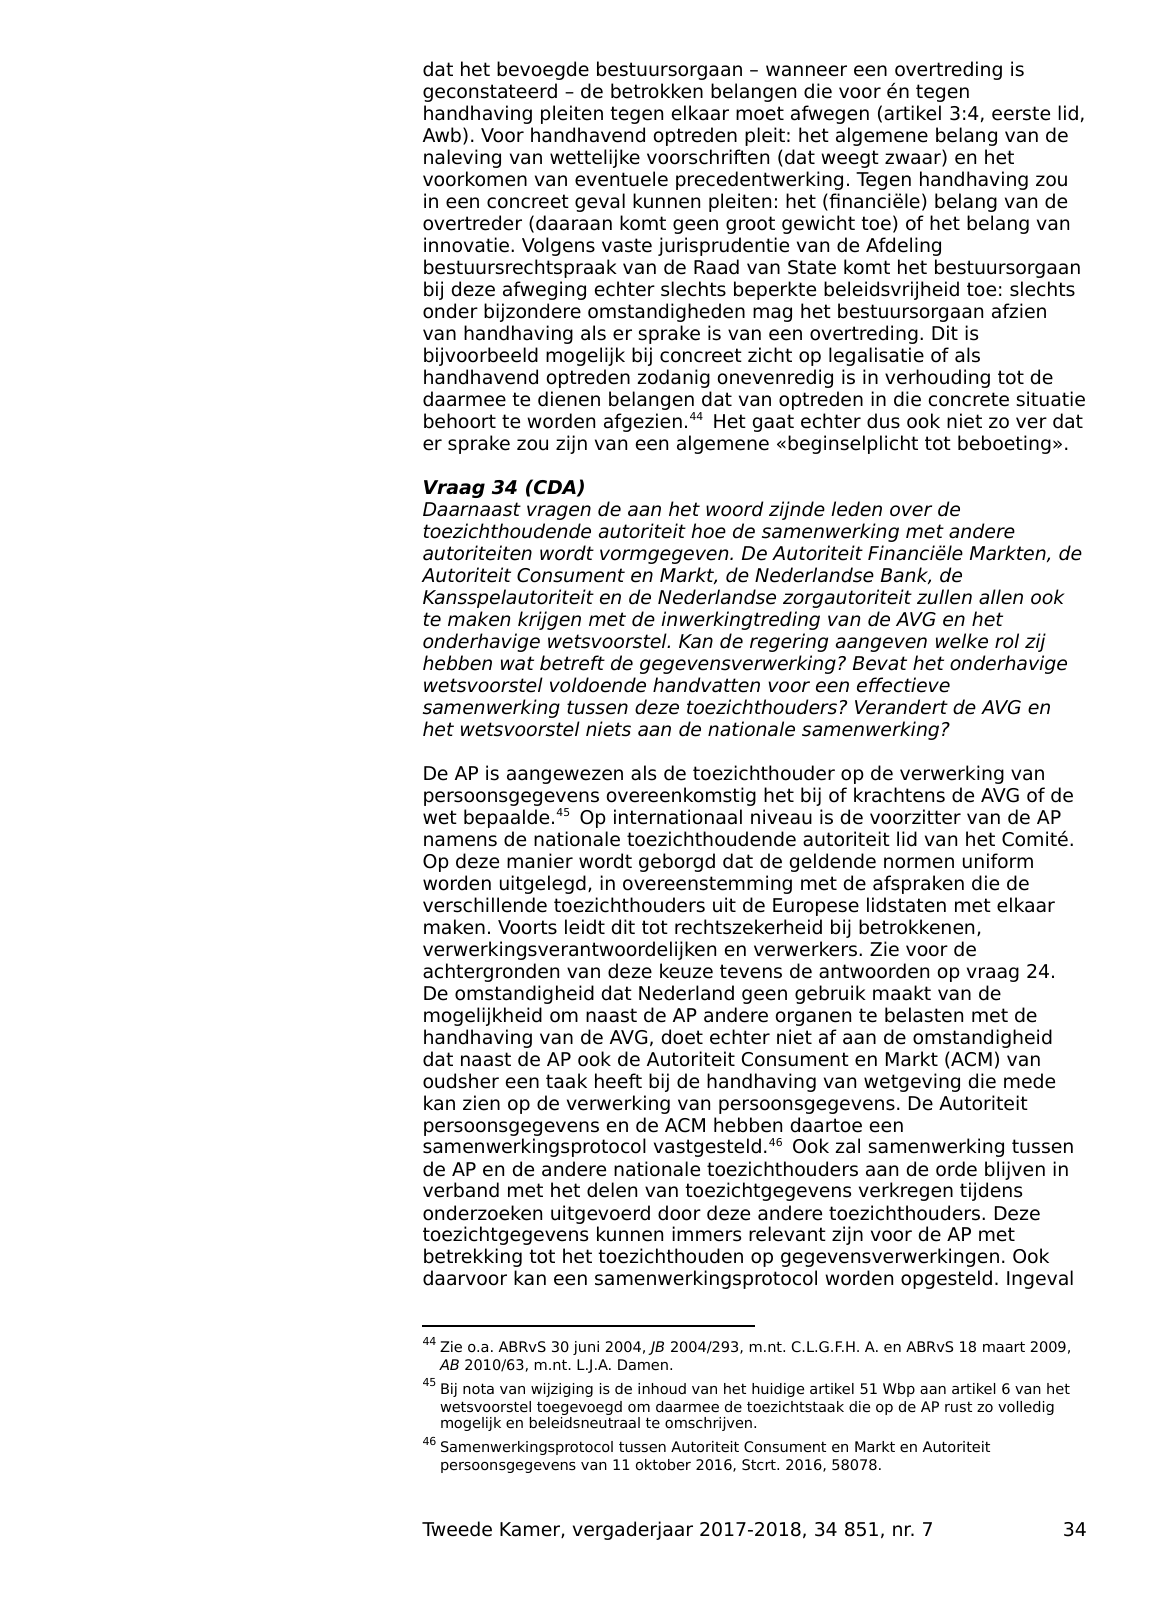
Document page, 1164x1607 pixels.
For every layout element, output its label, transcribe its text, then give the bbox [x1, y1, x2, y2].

text Samenwerkingsprotocol tussen Autoriteit Consument en Markt en Autoriteit persoonsgegevens van 11 oktober 2016, Stcrt. 2016, 58078. [422, 1435, 1087, 1474]
text dat het bevoegde bestuursorgaan – wanneer een overtreding is geconstateerd – de betrokken belangen die voor én tegen handhaving pleiten tegen elkaar moet afwegen (artikel 3:4, eerste lid, Awb). Voor handhavend optreden pleit: het algemene belang van de naleving van wettelijke voorschriften (dat weegt zwaar) en het voorkomen van eventuele precedentwerking. Tegen handhaving zou in een concreet geval kunnen pleiten: het (financiële) belang van de overtreder (daaraan komt geen groot gewicht toe) of het belang van innovatie. Volgens vaste jurisprudentie van de Afdeling bestuursrechtspraak van de Raad van State komt het bestuursorgaan bij deze afweging echter slechts beperkte beleidsvrijheid toe: slechts onder bijzondere omstandigheden mag het bestuursorgaan afzien van handhaving als er sprake is van een overtreding. Dit is bijvoorbeeld mogelijk bij concreet zicht op legalisatie of als handhavend optreden zodanig onevenredig is in verhouding tot de daarmee te dienen belangen dat van optreden in die concrete situatie behoort te worden afgezien. Het gaat echter dus ook niet zo ver dat er sprake zou zijn van een algemene «beginselplicht tot beboeting». [422, 59, 1087, 455]
text Zie o.a. ABRvS 30 juni 2004, JB 2004/293, m.nt. C.L.G.F.H. A. en ABRvS 18 maart 2009, AB 2010/63, m.nt. L.J.A. Damen. [422, 1335, 1087, 1374]
text Vraag 34 (CDA) [422, 477, 1087, 499]
text De omstandigheid dat Nederland geen gebruik maakt van de mogelijkheid om naast de AP andere organen te belasten met de handhaving van de AVG, doet echter niet af aan de omstandigheid dat naast de AP ook de Autoriteit Consument en Markt (ACM) van oudsher een taak heeft bij de handhaving van wetgeving die mede kan zien op de verwerking van persoonsgegevens. De Autoriteit persoonsgegevens en de ACM hebben daartoe een samenwerkingsprotocol vastgesteld. Ook zal samenwerking tussen de AP en de andere nationale toezichthouders aan de orde blijven in verband met het delen van toezichtgegevens verkregen tijdens onderzoeken uitgevoerd door deze andere toezichthouders. Deze toezichtgegevens kunnen immers relevant zijn voor de AP met betrekking tot het toezichthouden op gegevensverwerkingen. Ook daarvoor kan een samenwerkingsprotocol worden opgesteld. Ingeval [422, 983, 1087, 1290]
text De AP is aangewezen als de toezichthouder op de verwerking van persoonsgegevens overeenkomstig het bij of krachtens de AVG of de wet bepaalde. Op internationaal niveau is de voorzitter van de AP namens de nationale toezichthoudende autoriteit lid van het Comité. Op deze manier wordt geborgd dat de geldende normen uniform worden uitgelegd, in overeenstemming met de afspraken die de verschillende toezichthouders uit de Europese lidstaten met elkaar maken. Voorts leidt dit tot rechtszekerheid bij betrokkenen, verwerkingsverantwoordelijken en verwerkers. Zie voor de achtergronden van deze keuze tevens de antwoorden op vraag 24. [422, 763, 1087, 983]
text Bij nota van wijziging is de inhoud van het huidige artikel 51 Wbp aan artikel 6 van het wetsvoorstel toegevoegd om daarmee de toezichtstaak die op de AP rust zo volledig mogelijk en beleidsneutraal te omschrijven. [422, 1377, 1087, 1432]
text Daarnaast vragen de aan het woord zijnde leden over de toezichthoudende autoriteit hoe de samenwerking met andere autoriteiten wordt vormgegeven. De Autoriteit Financiële Markten, de Autoriteit Consument en Markt, de Nederlandse Bank, de Kansspelautoriteit en de Nederlandse zorgautoriteit zullen allen ook te maken krijgen met de inwerkingtreding van de AVG en het onderhavige wetsvoorstel. Kan de regering aangeven welke rol zij hebben wat betreft de gegevensverwerking? Bevat het onderhavige wetsvoorstel voldoende handvatten voor een effectieve samenwerking tussen deze toezichthouders? Verandert de AVG en het wetsvoorstel niets aan de nationale samenwerking? [422, 499, 1087, 741]
